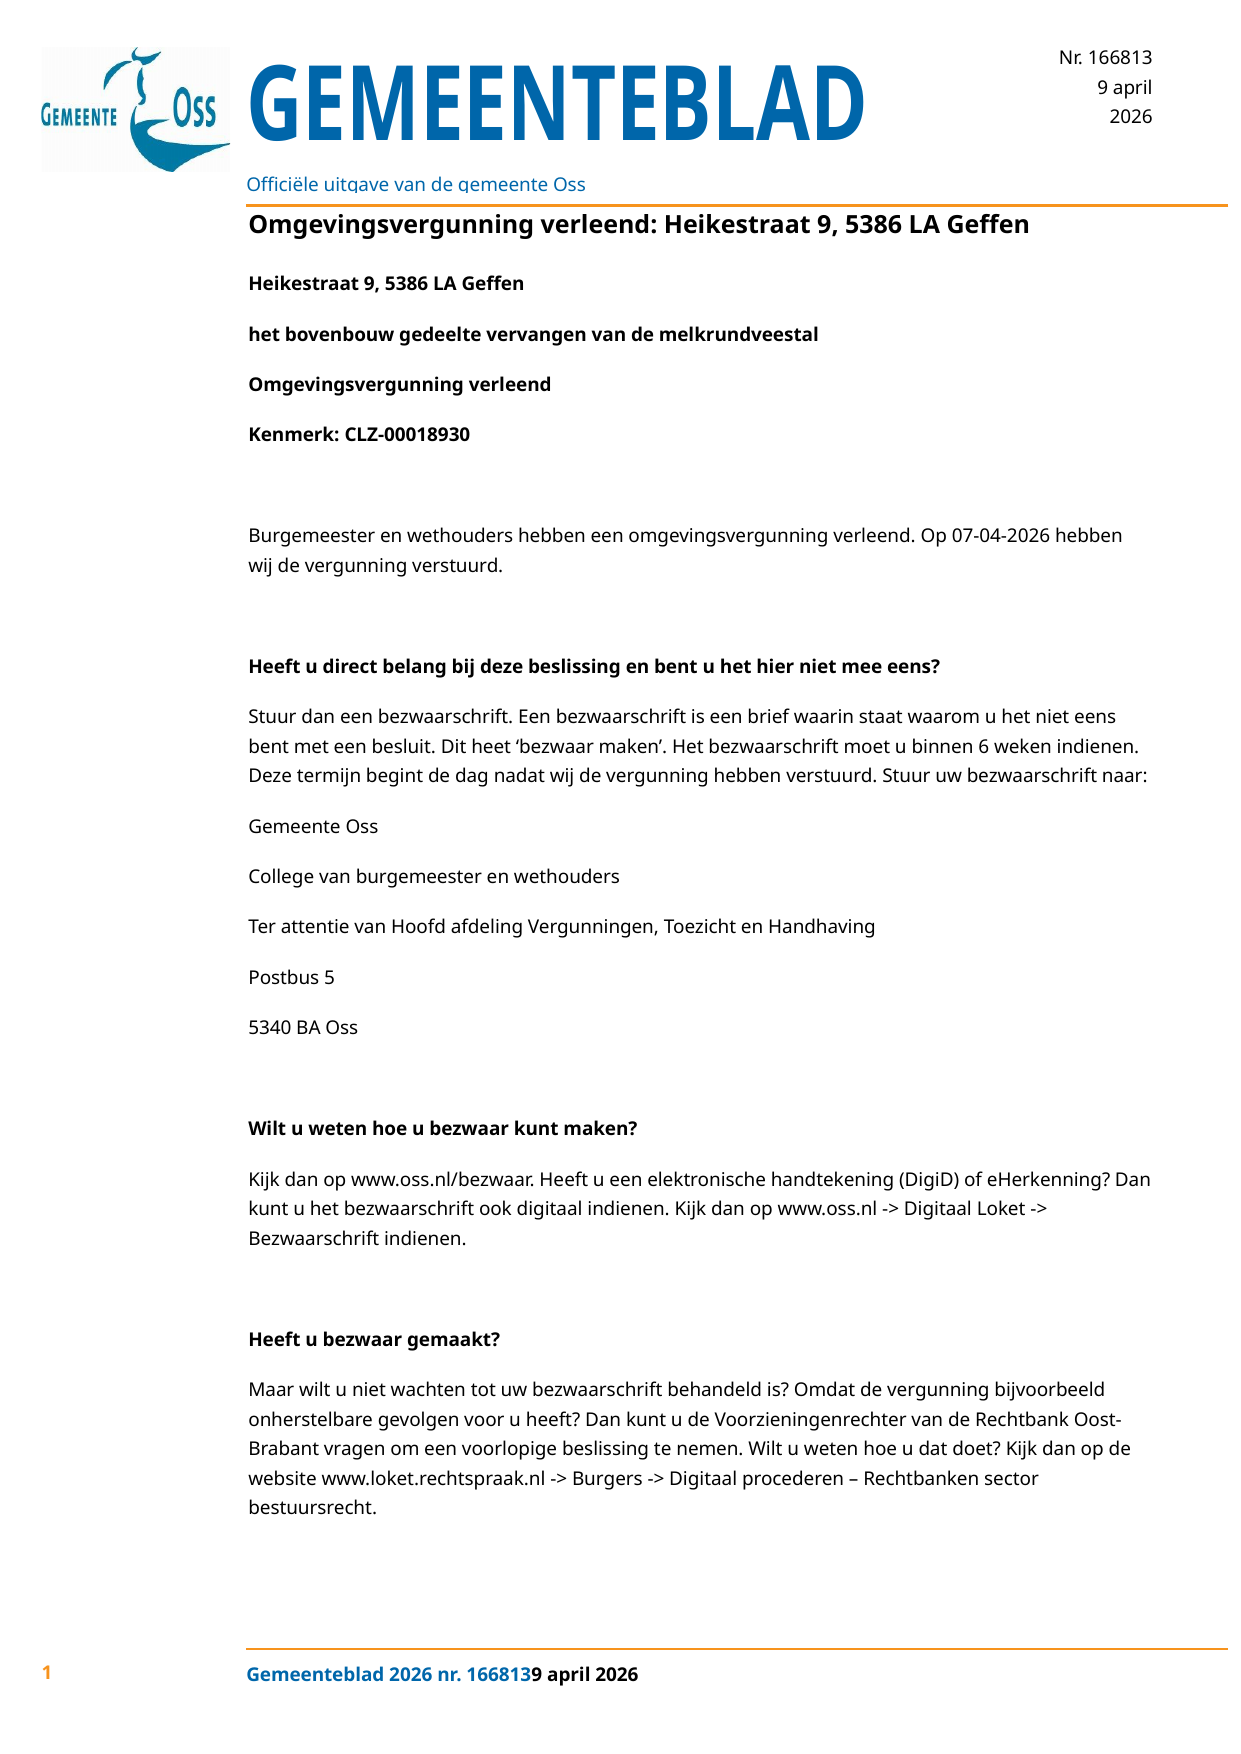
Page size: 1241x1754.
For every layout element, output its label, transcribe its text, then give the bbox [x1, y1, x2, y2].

text College van burgemeester en wethouders [248, 863, 1152, 889]
text Omgevingsvergunning verleend [248, 371, 1152, 397]
text Gemeente Oss [248, 813, 1152, 838]
text Heeft u bezwaar gemaakt? [248, 1326, 1152, 1351]
text 5340 BA Oss [248, 1014, 1152, 1040]
text Kijk dan op www.oss.nl/bezwaar. Heeft u een elektronische handtekening (DigiD) of eHerkenning? Dan kunt u het bezwaarschrift ook digitaal indienen. Kijk dan op www.oss.nl -> Digitaal Loket -> Bezwaarschrift indienen. [248, 1166, 1152, 1251]
text Postbus 5 [248, 964, 1152, 990]
text Omgevingsvergunning verleend: Heikestraat 9, 5386 LA Geffen [248, 207, 1152, 241]
picture [41, 47, 231, 172]
text Ter attentie van Hoofd afdeling Vergunningen, Toezicht en Handhaving [248, 914, 1152, 939]
text Burgemeester en wethouders hebben een omgevingsvergunning verleend. Op 07-04-2026 hebben wij de vergunning verstuurd. [248, 522, 1152, 578]
text Maar wilt u niet wachten tot uw bezwaarschrift behandeld is? Omdat de vergunning bijvoorbeeld onherstelbare gevolgen voor u heeft? Dan kunt u de Voorzieningenrechter van de Rechtbank Oost-Brabant vragen om een voorlopige beslissing te nemen. Wilt u weten hoe u dat doet? Kijk dan op de website www.loket.rechtspraak.nl -> Burgers -> Digitaal procederen – Rechtbanken sector bestuursrecht. [248, 1376, 1152, 1520]
text Heikestraat 9, 5386 LA Geffen [248, 270, 1152, 296]
text Kenmerk: CLZ-00018930 [248, 422, 1152, 447]
text Wilt u weten hoe u bezwaar kunt maken? [248, 1115, 1152, 1141]
text het bovenbouw gedeelte vervangen van de melkrundveestal [248, 321, 1152, 346]
text Stuur dan een bezwaarschrift. Een bezwaarschrift is een brief waarin staat waarom u het niet eens bent met een besluit. Dit heet ‘bezwaar maken’. Het bezwaarschrift moet u binnen 6 weken indienen. Deze termijn begint de dag nadat wij de vergunning hebben verstuurd. Stuur uw bezwaarschrift naar: [248, 703, 1152, 788]
text Heeft u direct belang bij deze beslissing en bent u het hier niet mee eens? [248, 653, 1152, 678]
